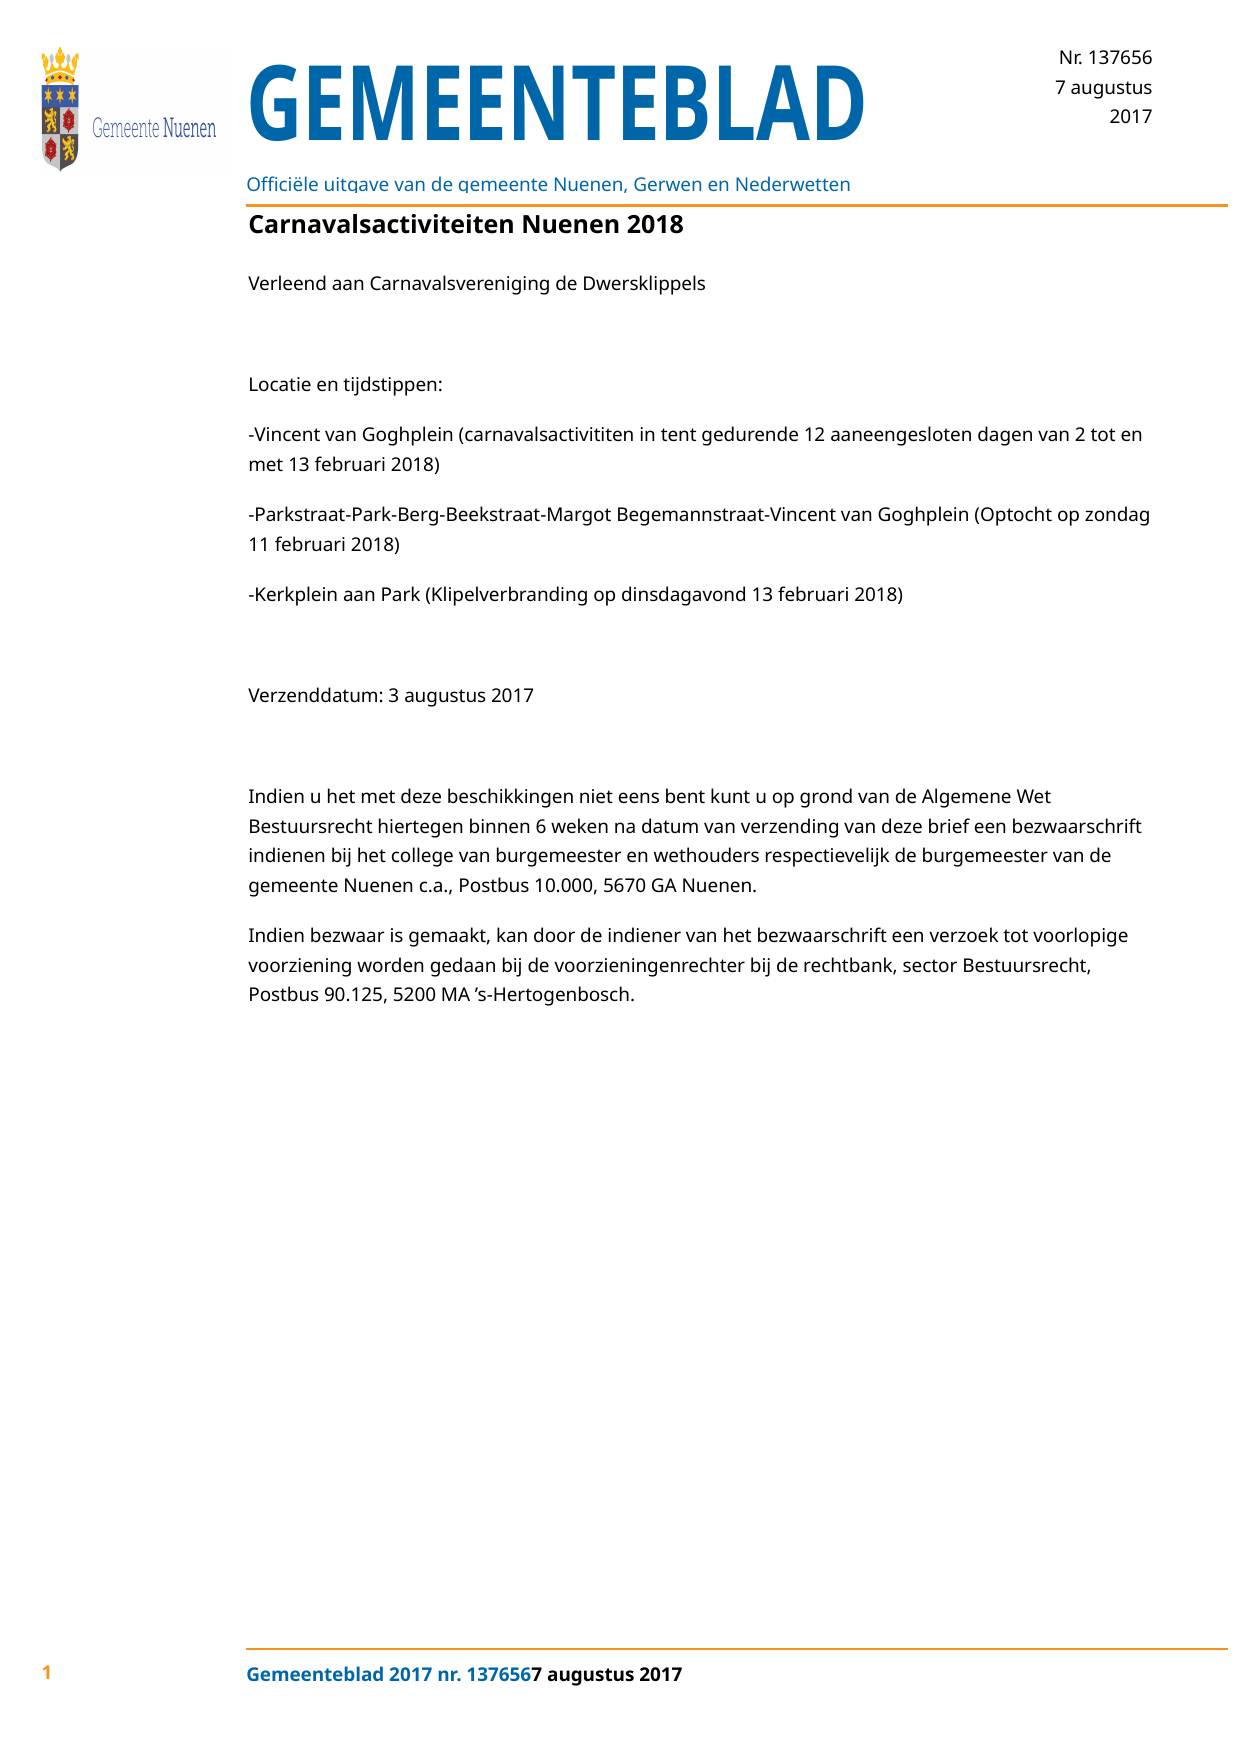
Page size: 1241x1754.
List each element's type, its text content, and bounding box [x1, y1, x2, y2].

text Indien bezwaar is gemaakt, kan door de indiener van het bezwaarschrift een verzoek tot voorlopige voorziening worden gedaan bij de voorzieningenrechter bij de rechtbank, sector Bestuursrecht, Postbus 90.125, 5200 MA ’s-Hertogenbosch. [248, 922, 1152, 1007]
text Verleend aan Carnavalsvereniging de Dwersklippels [248, 270, 1152, 296]
picture [41, 47, 231, 172]
text -Kerkplein aan Park (Klipelverbranding op dinsdagavond 13 februari 2018) [248, 582, 1152, 607]
text -Vincent van Goghplein (carnavalsactivititen in tent gedurende 12 aaneengesloten dagen van 2 tot en met 13 februari 2018) [248, 422, 1152, 477]
text -Parkstraat-Park-Berg-Beekstraat-Margot Begemannstraat-Vincent van Goghplein (Optocht op zondag 11 februari 2018) [248, 502, 1152, 557]
text Indien u het met deze beschikkingen niet eens bent kunt u op grond van de Algemene Wet Bestuursrecht hiertegen binnen 6 weken na datum van verzending van deze brief een bezwaarschrift indienen bij het college van burgemeester en wethouders respectievelijk de burgemeester van de gemeente Nuenen c.a., Postbus 10.000, 5670 GA Nuenen. [248, 783, 1152, 898]
text Locatie en tijdstippen: [248, 371, 1152, 397]
text Verzenddatum: 3 augustus 2017 [248, 682, 1152, 708]
text Carnavalsactiviteiten Nuenen 2018 [248, 207, 1152, 241]
